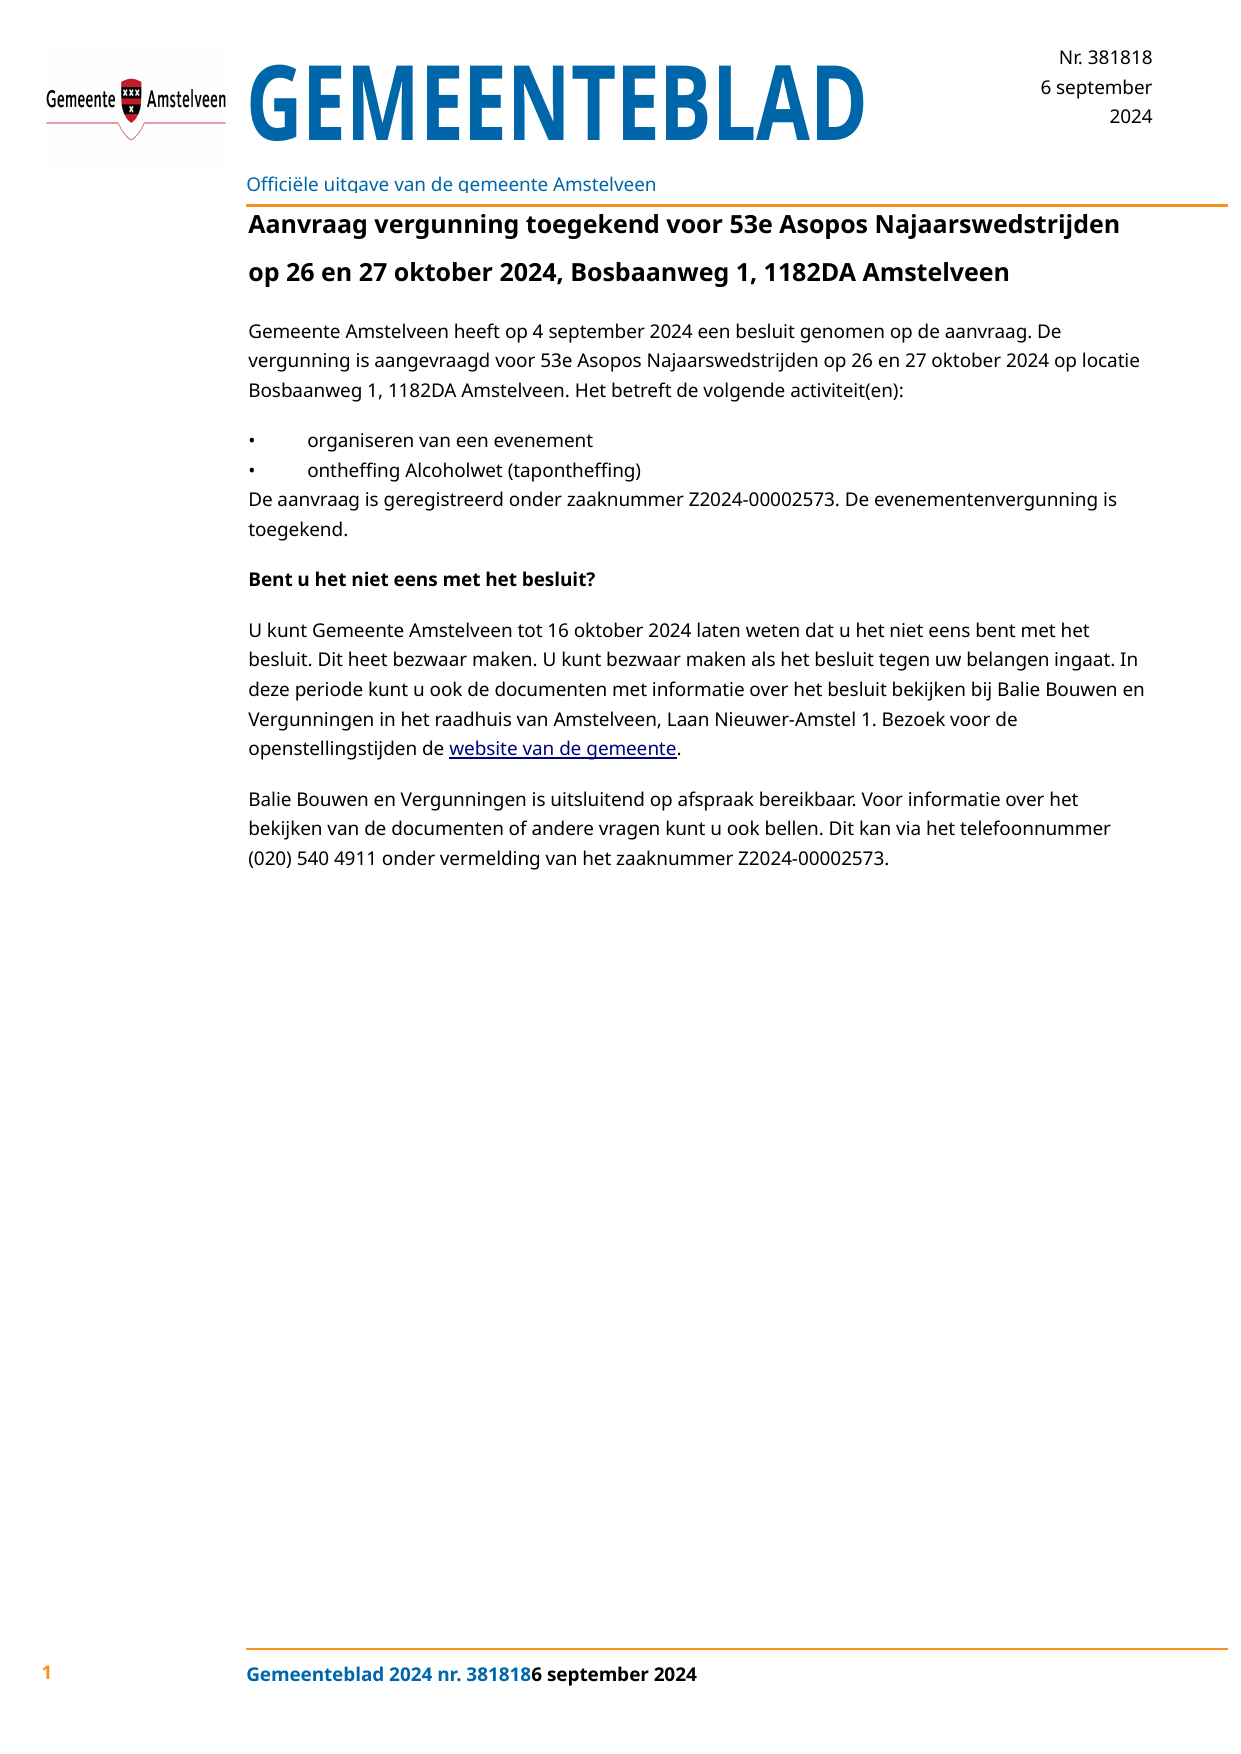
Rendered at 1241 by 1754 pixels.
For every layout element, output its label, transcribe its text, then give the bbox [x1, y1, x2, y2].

text Aanvraag vergunning toegekend voor 53e Asopos Najaarswedstrijden op 26 en 27 oktober 2024, Bosbaanweg 1, 1182DA Amstelveen [248, 207, 1152, 288]
text Balie Bouwen en Vergunningen is uitsluitend op afspraak bereikbaar. Voor informatie over het bekijken van de documenten of andere vragen kunt u ook bellen. Dit kan via het telefoonnummer (020) 540 4911 onder vermelding van het zaaknummer Z2024-00002573. [248, 786, 1152, 871]
list ontheffing Alcoholwet (tapontheffing) [248, 457, 1152, 483]
text U kunt Gemeente Amstelveen tot 16 oktober 2024 laten weten dat u het niet eens bent met het besluit. Dit heet bezwaar maken. U kunt bezwaar maken als het besluit tegen uw belangen ingaat. In deze periode kunt u ook de documenten met informatie over het besluit bekijken bij Balie Bouwen en Vergunningen in het raadhuis van Amstelveen, Laan Nieuwer-Amstel 1. Bezoek voor de openstellingstijden de website van de gemeente. [248, 617, 1152, 761]
text Bent u het niet eens met het besluit? [248, 567, 1152, 592]
list organiseren van een evenement [248, 427, 1152, 453]
text Gemeente Amstelveen heeft op 4 september 2024 een besluit genomen op de aanvraag. De vergunning is aangevraagd voor 53e Asopos Najaarswedstrijden op 26 en 27 oktober 2024 op locatie Bosbaanweg 1, 1182DA Amstelveen. Het betreft de volgende activiteit(en): [248, 318, 1152, 403]
text De aanvraag is geregistreerd onder zaaknummer Z2024-00002573. De evenementenvergunning is toegekend. [248, 487, 1152, 542]
picture [41, 47, 231, 172]
